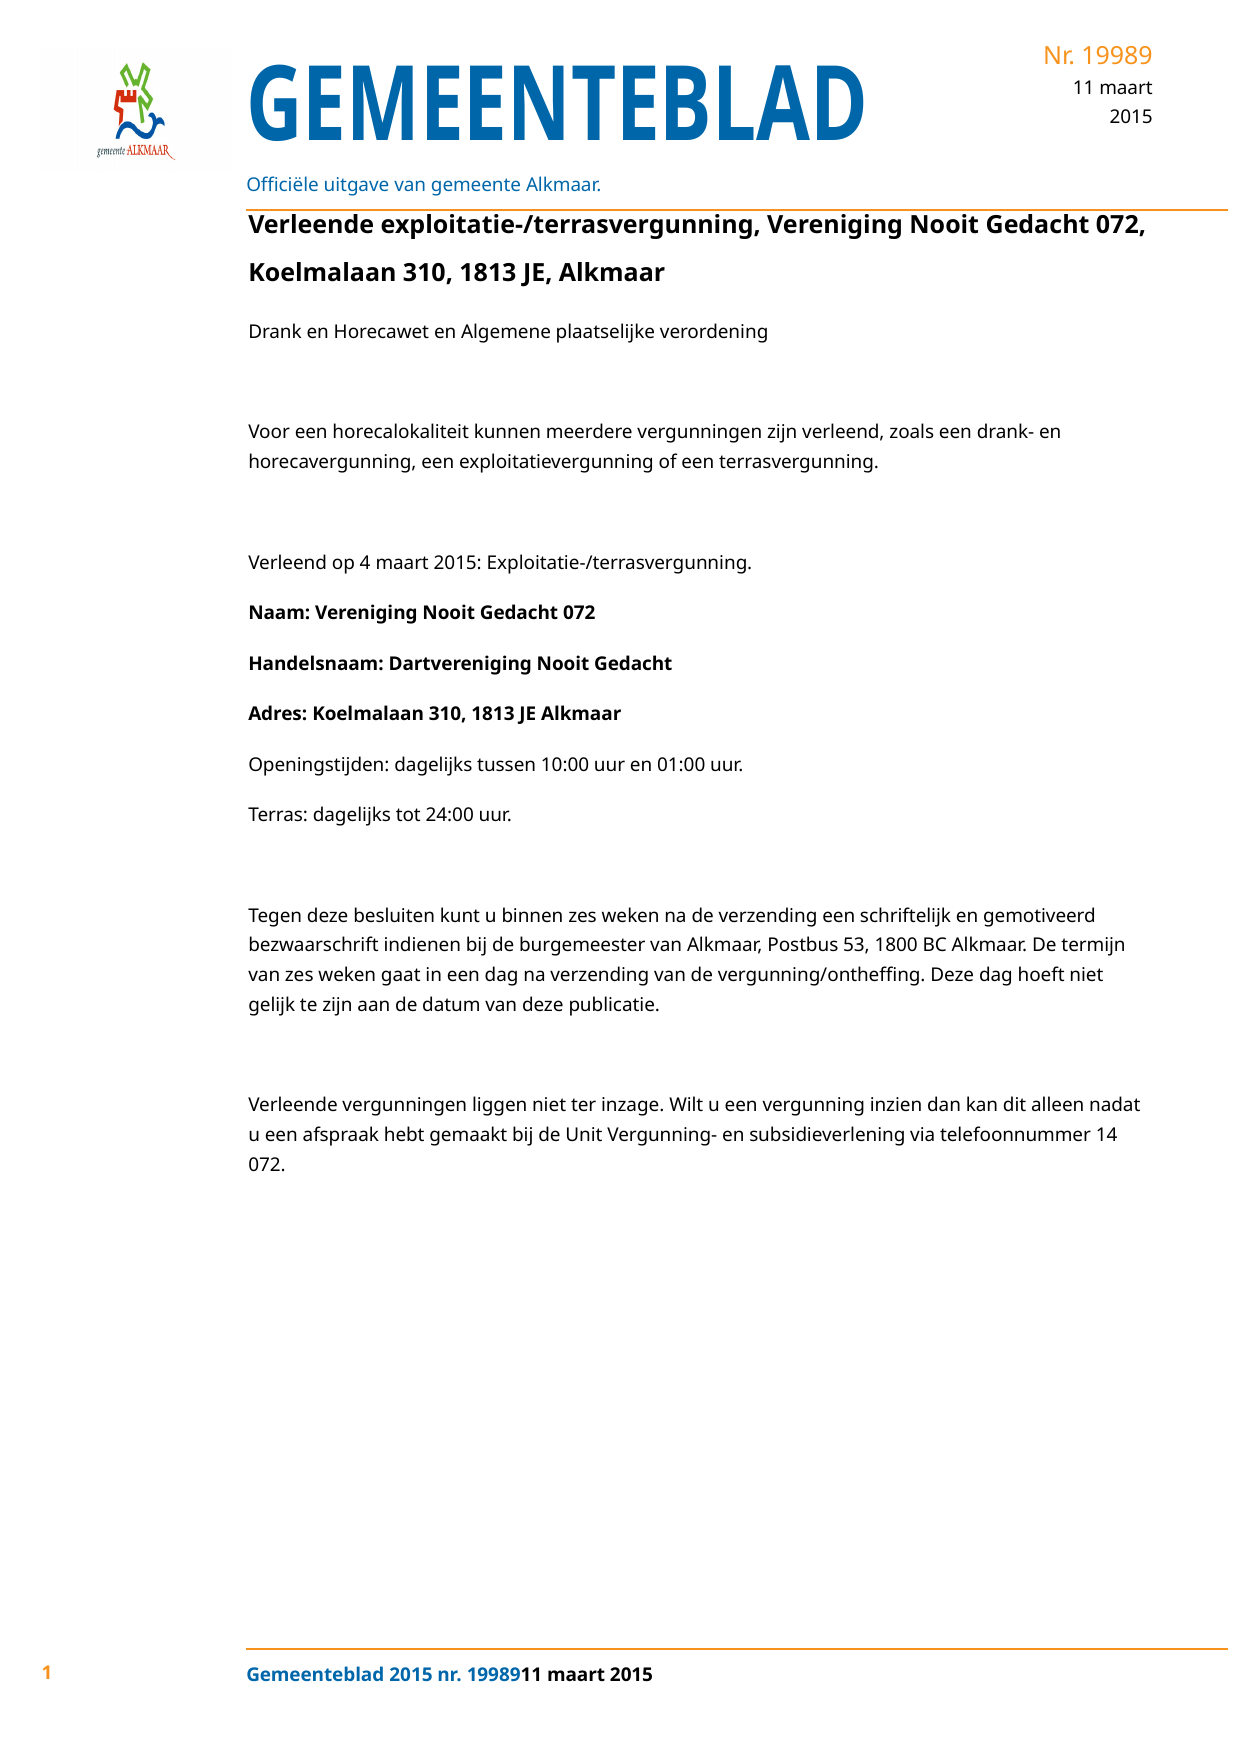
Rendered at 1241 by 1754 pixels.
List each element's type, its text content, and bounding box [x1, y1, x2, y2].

text Verleend op 4 maart 2015: Exploitatie-/terrasvergunning. [248, 549, 1152, 575]
text Drank en Horecawet en Algemene plaatselijke verordening [248, 318, 1152, 344]
text Verleende exploitatie-/terrasvergunning, Vereniging Nooit Gedacht 072, Koelmalaan 310, 1813 JE, Alkmaar [248, 211, 1152, 288]
text Handelsnaam: Dartvereniging Nooit Gedacht [248, 650, 1152, 676]
text Openingstijden: dagelijks tussen 10:00 uur en 01:00 uur. [248, 751, 1152, 777]
text Adres: Koelmalaan 310, 1813 JE Alkmaar [248, 700, 1152, 726]
text Tegen deze besluiten kunt u binnen zes weken na de verzending een schriftelijk en gemotiveerd bezwaarschrift indienen bij de burgemeester van Alkmaar, Postbus 53, 1800 BC Alkmaar. De termijn van zes weken gaat in een dag na verzending van de vergunning/ontheffing. Deze dag hoeft niet gelijk te zijn aan de datum van deze publicatie. [248, 902, 1152, 1017]
text Verleende vergunningen liggen niet ter inzage. Wilt u een vergunning inzien dan kan dit alleen nadat u een afspraak hebt gemaakt bij de Unit Vergunning- en subsidieverlening via telefoonnummer 14 072. [248, 1092, 1152, 1177]
text Voor een horecalokaliteit kunnen meerdere vergunningen zijn verleend, zoals een drank- en horecavergunning, een exploitatievergunning of een terrasvergunning. [248, 419, 1152, 474]
picture [41, 47, 231, 172]
text Naam: Vereniging Nooit Gedacht 072 [248, 599, 1152, 625]
text Terras: dagelijks tot 24:00 uur. [248, 801, 1152, 827]
